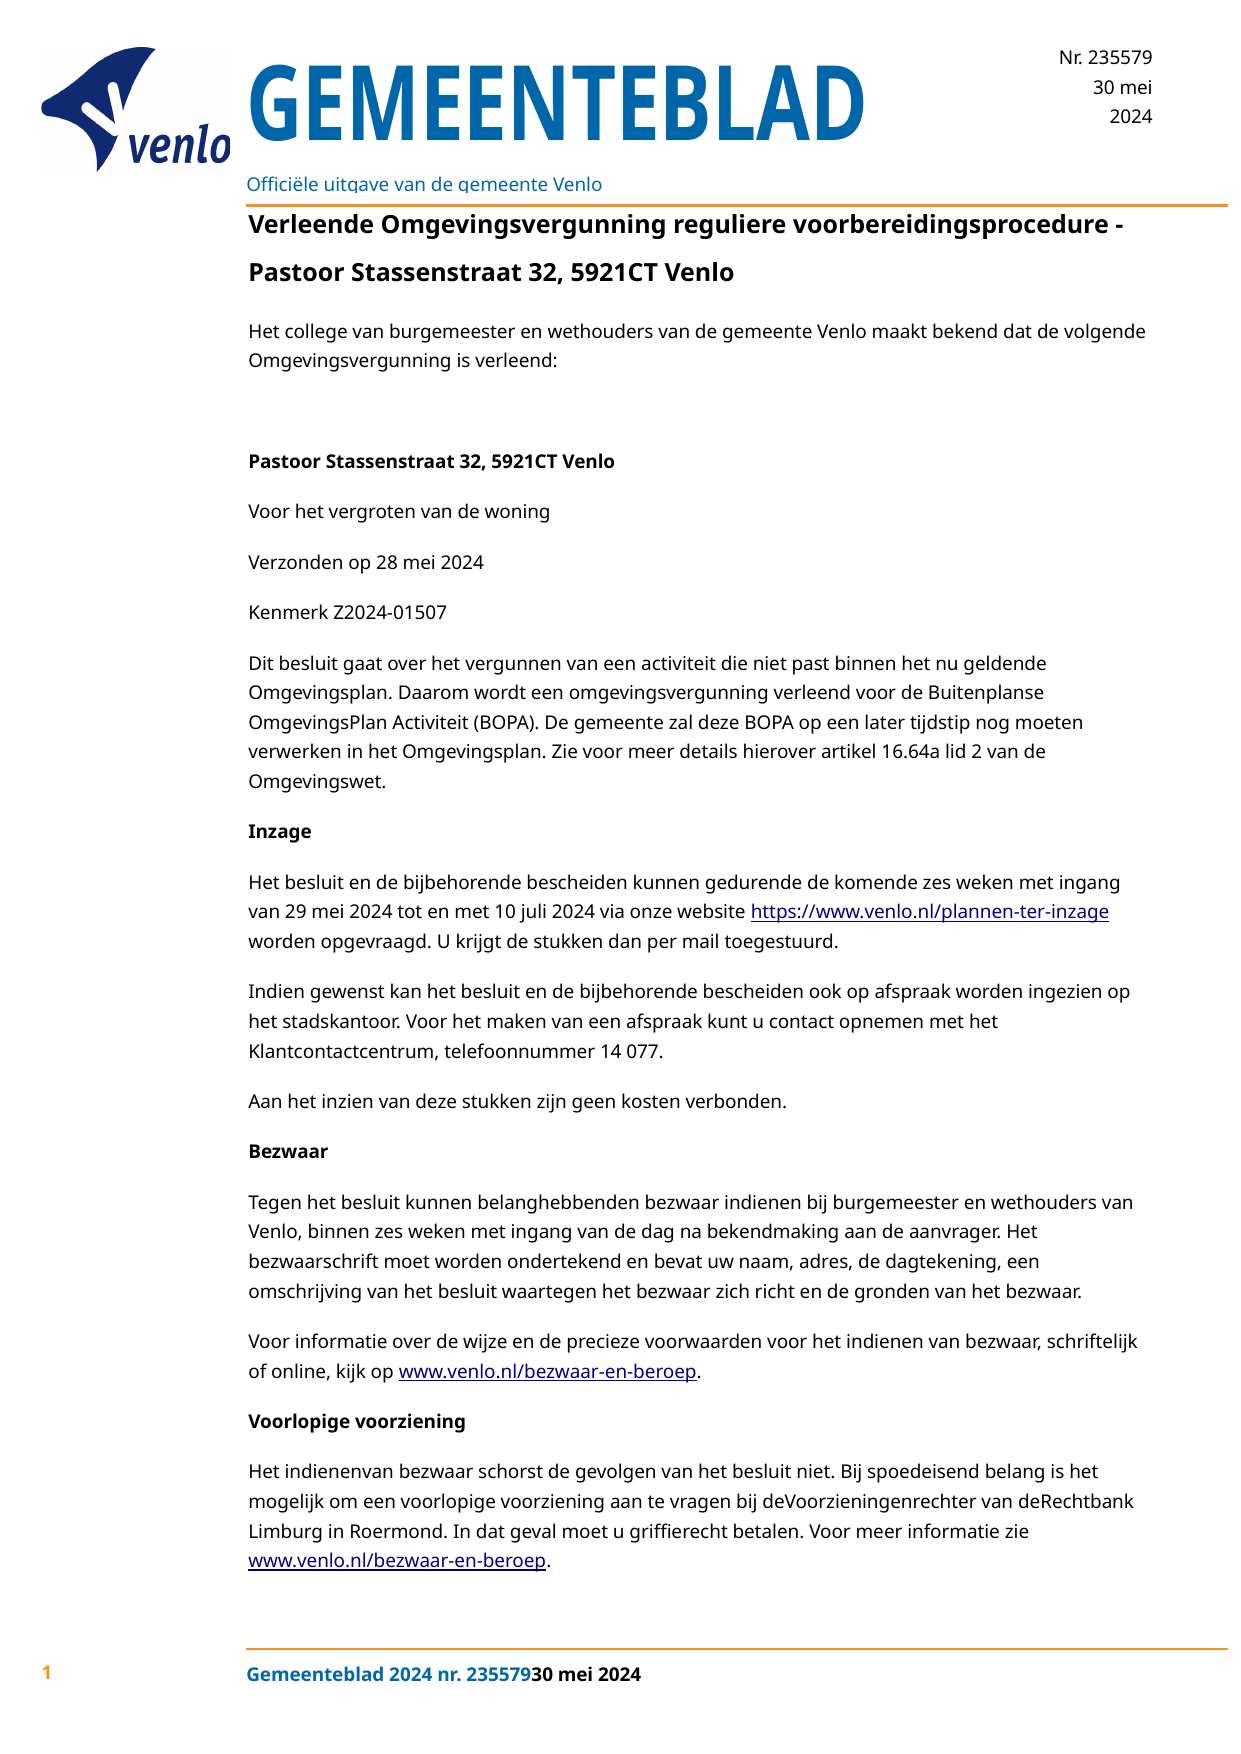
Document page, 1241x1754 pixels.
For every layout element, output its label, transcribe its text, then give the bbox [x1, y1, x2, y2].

text Het besluit en de bijbehorende bescheiden kunnen gedurende de komende zes weken met ingang van 29 mei 2024 tot en met 10 juli 2024 via onze website https://www.venlo.nl/plannen-ter-inzage worden opgevraagd. U krijgt de stukken dan per mail toegestuurd. [248, 869, 1152, 954]
text Pastoor Stassenstraat 32, 5921CT Venlo [248, 448, 1152, 474]
text Voor het vergroten van de woning [248, 499, 1152, 524]
text Tegen het besluit kunnen belanghebbenden bezwaar indienen bij burgemeester en wethouders van Venlo, binnen zes weken met ingang van de dag na bekendmaking aan de aanvrager. Het bezwaarschrift moet worden ondertekend en bevat uw naam, adres, de dagtekening, een omschrijving van het besluit waartegen het bezwaar zich richt en de gronden van het bezwaar. [248, 1189, 1152, 1304]
text Voorlopige voorziening [248, 1408, 1152, 1434]
text Aan het inzien van deze stukken zijn geen kosten verbonden. [248, 1088, 1152, 1114]
text Inzage [248, 819, 1152, 844]
text Dit besluit gaat over het vergunnen van een activiteit die niet past binnen het nu geldende Omgevingsplan. Daarom wordt een omgevingsvergunning verleend voor de Buitenplanse OmgevingsPlan Activiteit (BOPA). De gemeente zal deze BOPA op een later tijdstip nog moeten verwerken in het Omgevingsplan. Zie voor meer details hierover artikel 16.64a lid 2 van de Omgevingswet. [248, 650, 1152, 794]
text Voor informatie over de wijze en de precieze voorwaarden voor het indienen van bezwaar, schriftelijk of online, kijk op www.venlo.nl/bezwaar-en-beroep. [248, 1328, 1152, 1384]
text Kenmerk Z2024-01507 [248, 599, 1152, 625]
text Bezwaar [248, 1139, 1152, 1164]
text Indien gewenst kan het besluit en de bijbehorende bescheiden ook op afspraak worden ingezien op het stadskantoor. Voor het maken van een afspraak kunt u contact opnemen met het Klantcontactcentrum, telefoonnummer 14 077. [248, 979, 1152, 1064]
text Het college van burgemeester en wethouders van de gemeente Venlo maakt bekend dat de volgende Omgevingsvergunning is verleend: [248, 318, 1152, 373]
text Verzonden op 28 mei 2024 [248, 549, 1152, 575]
text Het indienenvan bezwaar schorst de gevolgen van het besluit niet. Bij spoedeisend belang is het mogelijk om een voorlopige voorziening aan te vragen bij deVoorzieningenrechter van deRechtbank Limburg in Roermond. In dat geval moet u griffierecht betalen. Voor meer informatie zie www.venlo.nl/bezwaar-en-beroep. [248, 1459, 1152, 1573]
text Verleende Omgevingsvergunning reguliere voorbereidingsprocedure - Pastoor Stassenstraat 32, 5921CT Venlo [248, 207, 1152, 288]
picture [41, 47, 231, 172]
